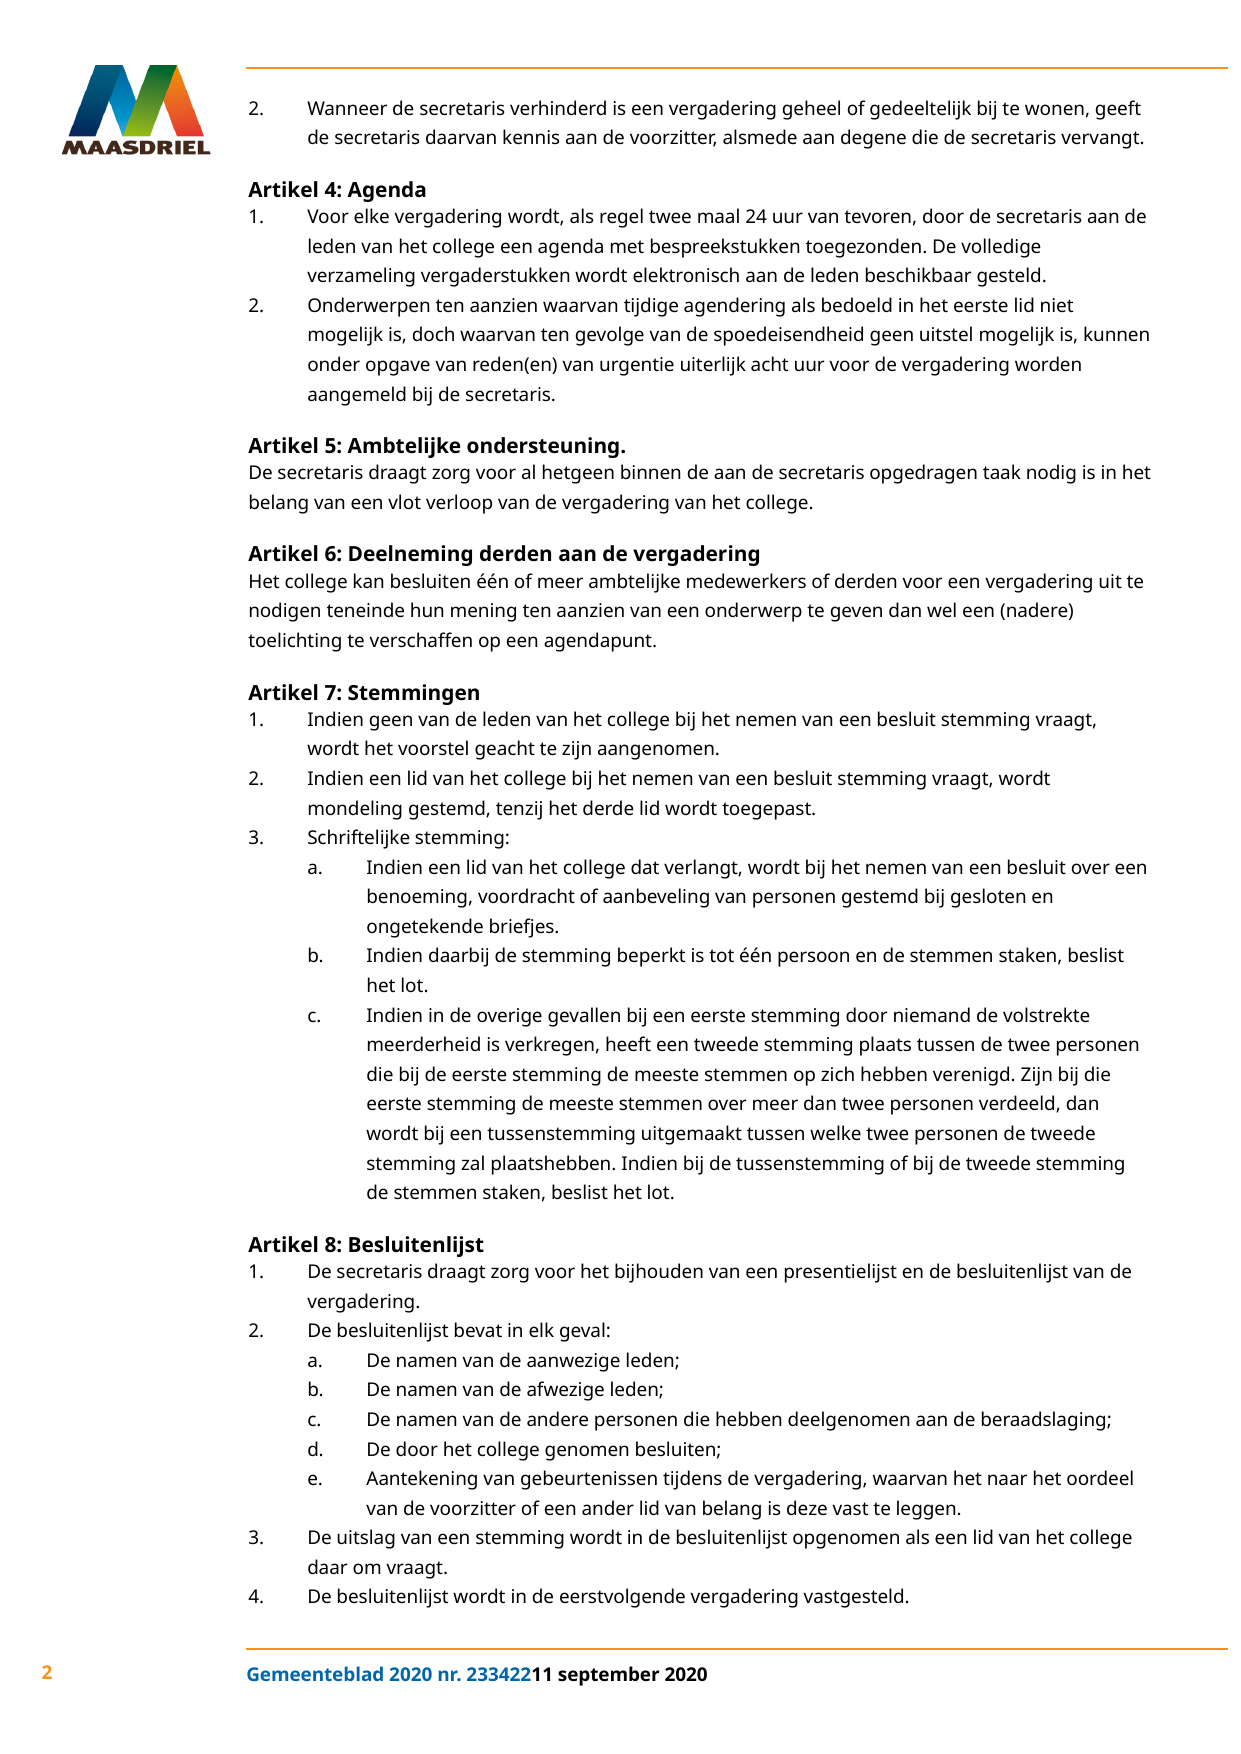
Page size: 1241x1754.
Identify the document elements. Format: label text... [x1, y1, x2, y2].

list De namen van de andere personen die hebben deelgenomen aan de beraadslaging; [307, 1406, 1152, 1432]
list De uitslag van een stemming wordt in de besluitenlijst opgenomen als een lid van het college daar om vraagt. [248, 1524, 1152, 1580]
list Wanneer de secretaris verhinderd is een vergadering geheel of gedeeltelijk bij te wonen, geeft de secretaris daarvan kennis aan de voorzitter, alsmede aan degene die de secretaris vervangt. [248, 95, 1152, 150]
list Schriftelijke stemming: [248, 824, 1152, 850]
list De door het college genomen besluiten; [307, 1436, 1152, 1461]
list Voor elke vergadering wordt, als regel twee maal 24 uur van tevoren, door de secretaris aan de leden van het college een agenda met bespreekstukken toegezonden. De volledige verzameling vergaderstukken wordt elektronisch aan de leden beschikbaar gesteld. [248, 203, 1152, 288]
list De namen van de aanwezige leden; [307, 1347, 1152, 1373]
text Artikel 5: Ambtelijke ondersteuning. [248, 431, 1152, 459]
text Artikel 4: Agenda [248, 175, 1152, 203]
list Indien daarbij de stemming beperkt is tot één persoon en de stemmen staken, beslist het lot. [307, 943, 1152, 998]
list Aantekening van gebeurtenissen tijdens de vergadering, waarvan het naar het oordeel van de voorzitter of een ander lid van belang is deze vast te leggen. [307, 1465, 1152, 1521]
list Indien een lid van het college dat verlangt, wordt bij het nemen van een besluit over een benoeming, voordracht of aanbeveling van personen gestemd bij gesloten en ongetekende briefjes. [307, 854, 1152, 939]
text Het college kan besluiten één of meer ambtelijke medewerkers of derden voor een vergadering uit te nodigen teneinde hun mening ten aanzien van een onderwerp te geven dan wel een (nadere) toelichting te verschaffen op een agendapunt. [248, 568, 1152, 653]
list Indien geen van de leden van het college bij het nemen van een besluit stemming vraagt, wordt het voorstel geacht te zijn aangenomen. [248, 706, 1152, 761]
list Onderwerpen ten aanzien waarvan tijdige agendering als bedoeld in het eerste lid niet mogelijk is, doch waarvan ten gevolge van de spoedeisendheid geen uitstel mogelijk is, kunnen onder opgave van reden(en) van urgentie uiterlijk acht uur voor de vergadering worden aangemeld bij de secretaris. [248, 292, 1152, 406]
list De besluitenlijst bevat in elk geval: [248, 1317, 1152, 1343]
list De namen van de afwezige leden; [307, 1377, 1152, 1402]
text Artikel 8: Besluitenlijst [248, 1230, 1152, 1258]
text De secretaris draagt zorg voor al hetgeen binnen de aan de secretaris opgedragen taak nodig is in het belang van een vlot verloop van de vergadering van het college. [248, 459, 1152, 515]
text Artikel 6: Deelneming derden aan de vergadering [248, 539, 1152, 568]
list Indien in de overige gevallen bij een eerste stemming door niemand de volstrekte meerderheid is verkregen, heeft een tweede stemming plaats tussen de twee personen die bij de eerste stemming de meeste stemmen op zich hebben verenigd. Zijn bij die eerste stemming de meeste stemmen over meer dan twee personen verdeeld, dan wordt bij een tussenstemming uitgemaakt tussen welke twee personen de tweede stemming zal plaatshebben. Indien bij de tussenstemming of bij de tweede stemming de stemmen staken, beslist het lot. [307, 1002, 1152, 1205]
list De besluitenlijst wordt in de eerstvolgende vergadering vastgesteld. [248, 1584, 1152, 1609]
list De secretaris draagt zorg voor het bijhouden van een presentielijst en de besluitenlijst van de vergadering. [248, 1258, 1152, 1313]
picture [41, 47, 231, 172]
list Indien een lid van het college bij het nemen van een besluit stemming vraagt, wordt mondeling gestemd, tenzij het derde lid wordt toegepast. [248, 765, 1152, 821]
text Artikel 7: Stemmingen [248, 678, 1152, 706]
